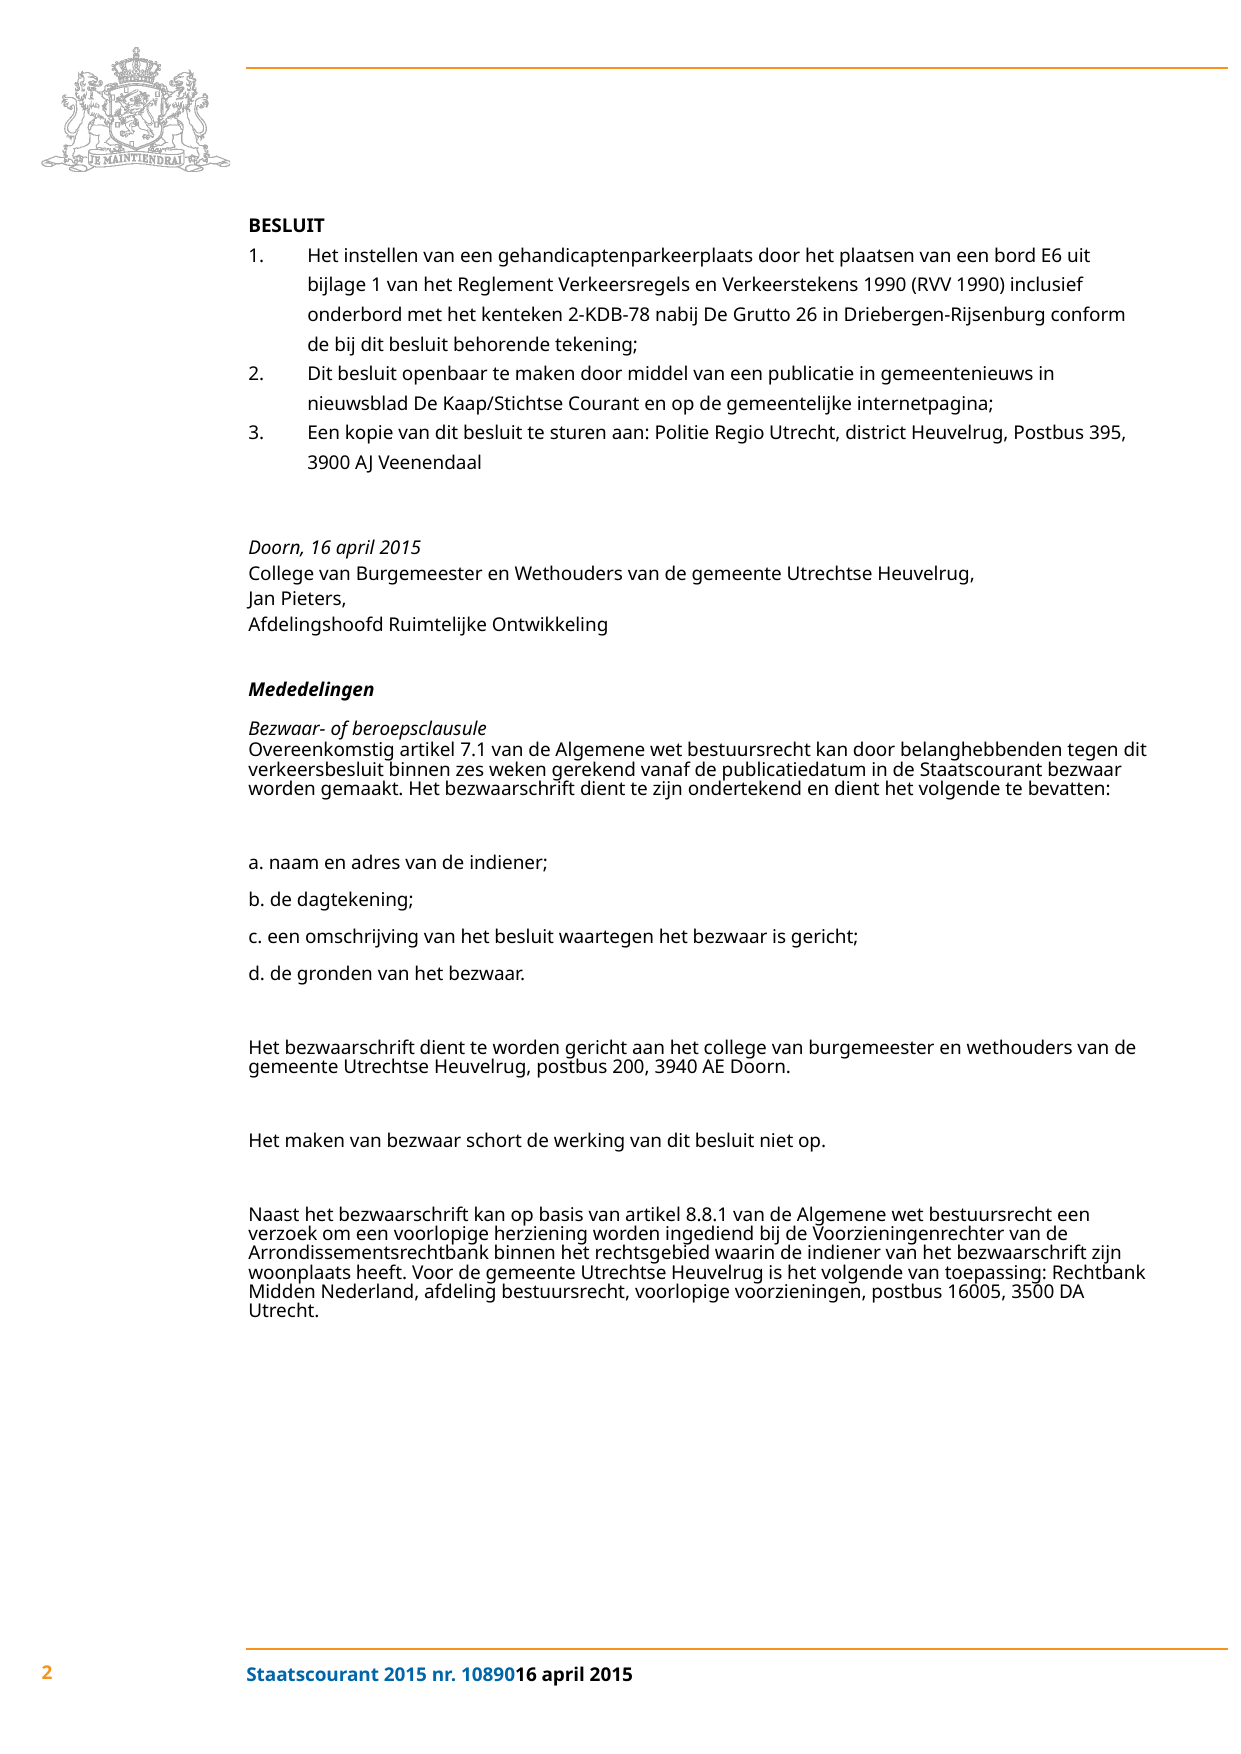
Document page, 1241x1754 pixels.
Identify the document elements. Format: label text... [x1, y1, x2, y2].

text b. de dagtekening; [248, 891, 1152, 910]
text Mededelingen [248, 676, 1152, 702]
text Het maken van bezwaar schort de werking van dit besluit niet op. [248, 1132, 1152, 1151]
text Het bezwaarschrift dient te worden gericht aan het college van burgemeester en wethouders van de gemeente Utrechtse Heuvelrug, postbus 200, 3940 AE Doorn. [248, 1039, 1152, 1077]
text Afdelingshoofd Ruimtelijke Ontwikkeling [248, 611, 1152, 637]
text College van Burgemeester en Wethouders van de gemeente Utrechtse Heuvelrug, [248, 560, 1152, 586]
text BESLUIT [248, 212, 1152, 238]
list Een kopie van dit besluit te sturen aan: Politie Regio Utrecht, district Heuvelrug, Postbus 395, 3900 AJ Veenendaal [248, 419, 1152, 475]
text d. de gronden van het bezwaar. [248, 965, 1152, 984]
list Dit besluit openbaar te maken door middel van een publicatie in gemeentenieuws in nieuwsblad De Kaap/Stichtse Courant en op de gemeentelijke internetpagina; [248, 360, 1152, 416]
list Het instellen van een gehandicaptenparkeerplaats door het plaatsen van een bord E6 uit bijlage 1 van het Reglement Verkeersregels en Verkeerstekens 1990 (RVV 1990) inclusief onderbord met het kenteken 2-KDB-78 nabij De Grutto 26 in Driebergen-Rijsenburg conform de bij dit besluit behorende tekening; [248, 242, 1152, 357]
text Doorn, 16 april 2015 [248, 534, 1152, 560]
text Naast het bezwaarschrift kan op basis van artikel 8.8.1 van de Algemene wet bestuursrecht een verzoek om een voorlopige herziening worden ingediend bij de Voorzieningenrechter van de Arrondissementsrechtbank binnen het rechtsgebied waarin de indiener van het bezwaarschrift zijn woonplaats heeft. Voor de gemeente Utrechtse Heuvelrug is het volgende van toepassing: Rechtbank Midden Nederland, afdeling bestuursrecht, voorlopige voorzieningen, postbus 16005, 3500 DA Utrecht. [248, 1206, 1152, 1321]
text Bezwaar- of beroepsclausule [248, 716, 1152, 741]
text a. naam en adres van de indiener; [248, 854, 1152, 873]
picture [41, 47, 231, 172]
text Jan Pieters, [248, 586, 1152, 611]
text Overeenkomstig artikel 7.1 van de Algemene wet bestuursrecht kan door belanghebbenden tegen dit verkeersbesluit binnen zes weken gerekend vanaf de publicatiedatum in de Staatscourant bezwaar worden gemaakt. Het bezwaarschrift dient te zijn ondertekend en dient het volgende te bevatten: [248, 741, 1152, 799]
text c. een omschrijving van het besluit waartegen het bezwaar is gericht; [248, 928, 1152, 947]
